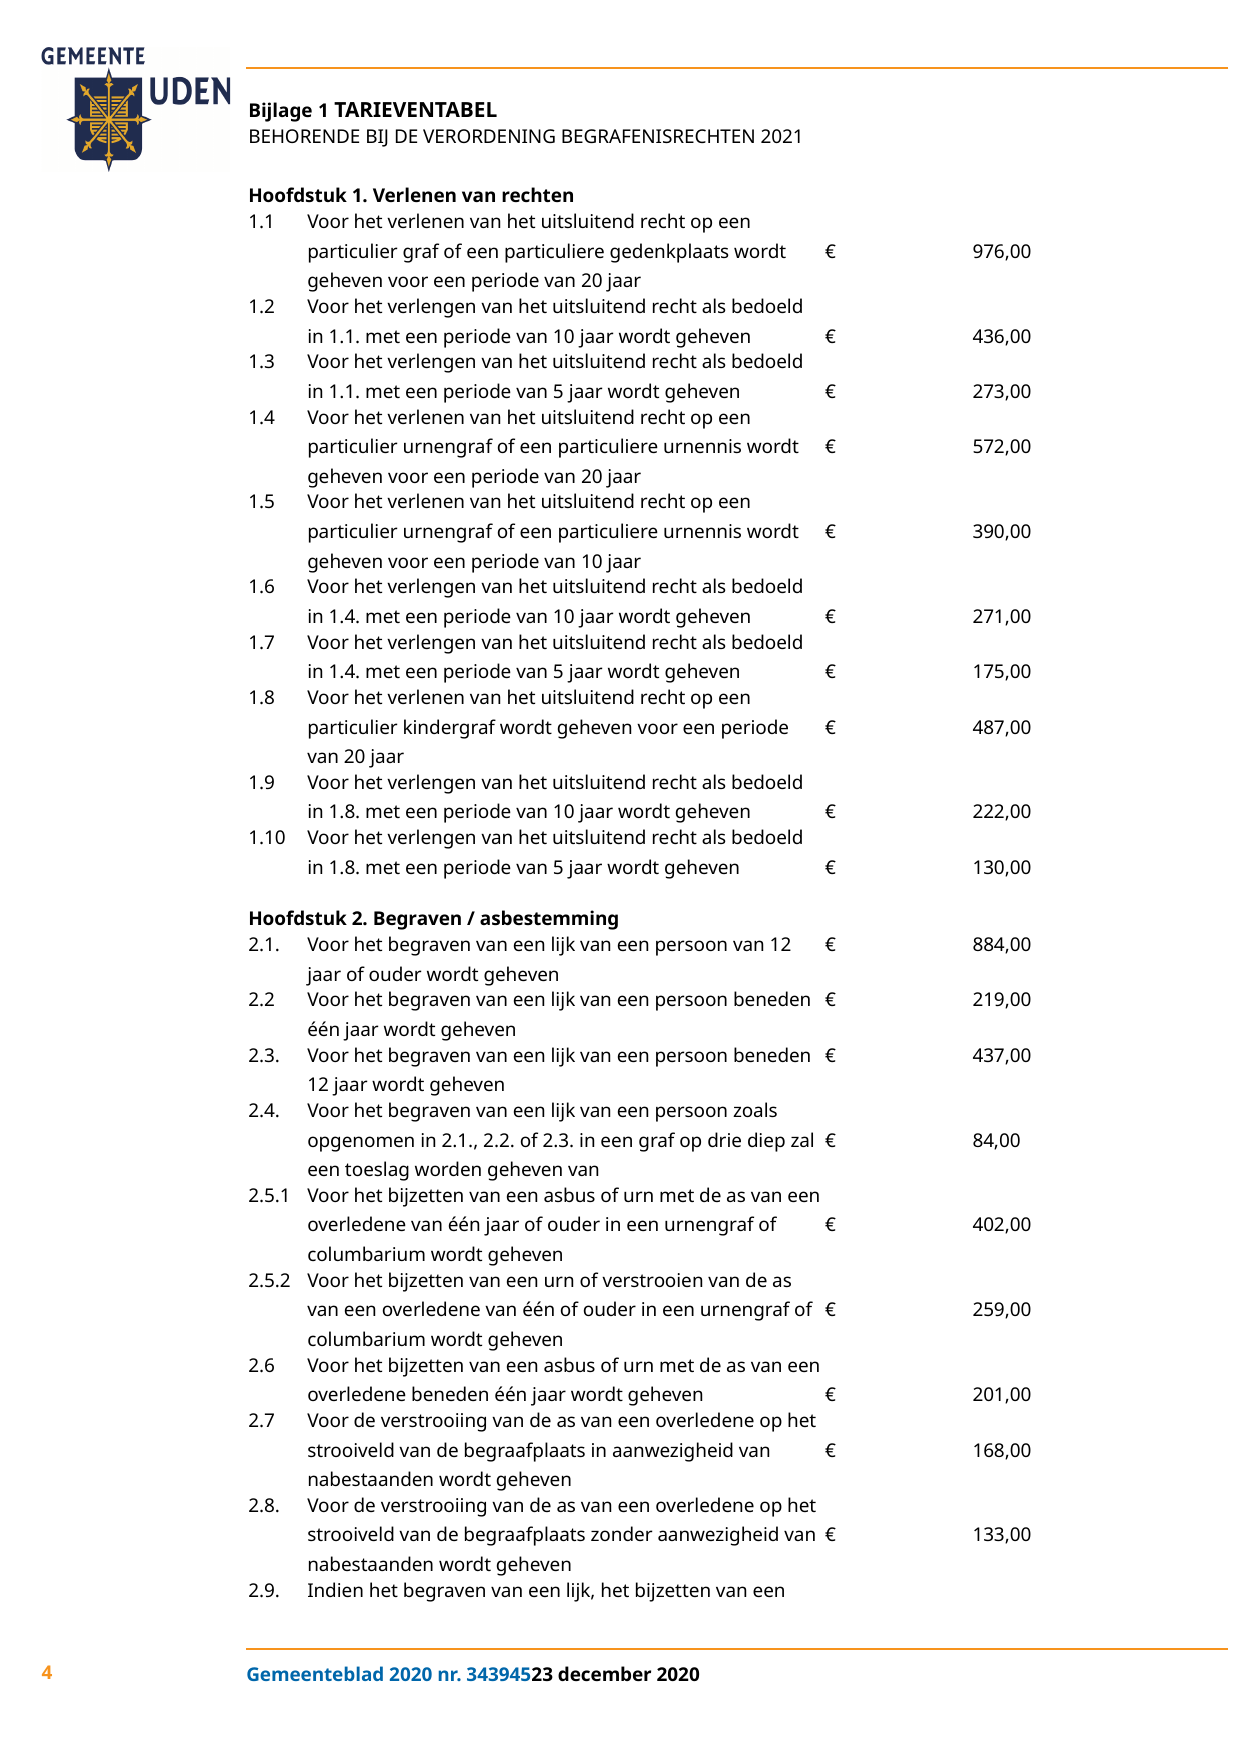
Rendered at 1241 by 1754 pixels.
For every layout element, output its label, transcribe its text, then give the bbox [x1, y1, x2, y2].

table_cell € [825, 987, 972, 1042]
table_cell € [825, 489, 972, 574]
table_cell 133,00 [972, 1492, 1152, 1577]
table_cell Voor het verlengen van het uitsluitend recht als bedoeld in 1.8. met een periode van 10 jaar wordt geheven [248, 769, 825, 824]
table_cell [972, 880, 1152, 906]
table_cell € [825, 1407, 972, 1492]
table_cell [972, 906, 1152, 931]
table_cell Voor het begraven van een lijk van een persoon van 12 jaar of ouder wordt geheven [248, 931, 825, 987]
table_cell 219,00 [972, 987, 1152, 1042]
table_cell 390,00 [972, 489, 1152, 574]
table_cell [972, 1577, 1152, 1603]
table_cell Voor het verlengen van het uitsluitend recht als bedoeld in 1.1. met een periode van 5 jaar wordt geheven [248, 349, 825, 404]
table_cell € [825, 1042, 972, 1097]
table_cell € [825, 769, 972, 824]
table_cell € [825, 208, 972, 293]
table_cell Voor de verstrooiing van de as van een overledene op het strooiveld van de begraafplaats in aanwezigheid van nabestaanden wordt geheven [248, 1407, 825, 1492]
table_cell € [825, 931, 972, 987]
table_cell Indien het begraven van een lijk, het bijzetten van een [248, 1577, 825, 1603]
table_header Hoofdstuk 1. Verlenen van rechten [248, 183, 825, 208]
table_cell Voor het bijzetten van een urn of verstrooien van de as van een overledene van één of ouder in een urnengraf of columbarium wordt geheven [248, 1267, 825, 1352]
table_header [972, 183, 1152, 208]
text BEHORENDE BIJ DE VERORDENING BEGRAFENISRECHTEN 2021 [248, 123, 1152, 149]
table_cell € [825, 293, 972, 348]
table_cell € [825, 1352, 972, 1407]
table_cell 273,00 [972, 349, 1152, 404]
table_cell € [825, 574, 972, 629]
table_cell Voor het verlengen van het uitsluitend recht als bedoeld in 1.8. met een periode van 5 jaar wordt geheven [248, 825, 825, 880]
table_cell Voor het verlenen van het uitsluitend recht op een particulier graf of een particuliere gedenkplaats wordt geheven voor een periode van 20 jaar [248, 208, 825, 293]
table_cell € [825, 684, 972, 769]
table_cell € [825, 1267, 972, 1352]
table_cell Voor het verlengen van het uitsluitend recht als bedoeld in 1.4. met een periode van 5 jaar wordt geheven [248, 629, 825, 684]
table_cell € [825, 1097, 972, 1182]
table_cell Voor het verlengen van het uitsluitend recht als bedoeld in 1.4. met een periode van 10 jaar wordt geheven [248, 574, 825, 629]
table_cell Voor het verlenen van het uitsluitend recht op een particulier kindergraf wordt geheven voor een periode van 20 jaar [248, 684, 825, 769]
table_cell 130,00 [972, 825, 1152, 880]
table_cell Voor het verlengen van het uitsluitend recht als bedoeld in 1.1. met een periode van 10 jaar wordt geheven [248, 293, 825, 348]
table_cell [825, 880, 972, 906]
table_cell Voor het verlenen van het uitsluitend recht op een particulier urnengraf of een particuliere urnennis wordt geheven voor een periode van 10 jaar [248, 489, 825, 574]
table_cell € [825, 629, 972, 684]
table_cell 884,00 [972, 931, 1152, 987]
table_cell 437,00 [972, 1042, 1152, 1097]
table_cell 976,00 [972, 208, 1152, 293]
table_cell Voor het verlenen van het uitsluitend recht op een particulier urnengraf of een particuliere urnennis wordt geheven voor een periode van 20 jaar [248, 404, 825, 489]
table_cell 436,00 [972, 293, 1152, 348]
table_cell € [825, 1492, 972, 1577]
table_cell 271,00 [972, 574, 1152, 629]
table_cell Voor het begraven van een lijk van een persoon beneden 12 jaar wordt geheven [248, 1042, 825, 1097]
table_cell [825, 1577, 972, 1603]
table_cell [248, 880, 825, 906]
table_header [825, 183, 972, 208]
picture [41, 47, 231, 172]
table_cell 222,00 [972, 769, 1152, 824]
table_cell 168,00 [972, 1407, 1152, 1492]
table_cell € [825, 825, 972, 880]
table_cell Voor het bijzetten van een asbus of urn met de as van een overledene beneden één jaar wordt geheven [248, 1352, 825, 1407]
table_cell 84,00 [972, 1097, 1152, 1182]
table_cell € [825, 1182, 972, 1267]
table_cell Voor de verstrooiing van de as van een overledene op het strooiveld van de begraafplaats zonder aanwezigheid van nabestaanden wordt geheven [248, 1492, 825, 1577]
table_cell 201,00 [972, 1352, 1152, 1407]
table_cell € [825, 349, 972, 404]
table_cell Voor het bijzetten van een asbus of urn met de as van een overledene van één jaar of ouder in een urnengraf of columbarium wordt geheven [248, 1182, 825, 1267]
table_cell 402,00 [972, 1182, 1152, 1267]
table_cell Voor het begraven van een lijk van een persoon zoals opgenomen in 2.1., 2.2. of 2.3. in een graf op drie diep zal een toeslag worden geheven van [248, 1097, 825, 1182]
table_cell Voor het begraven van een lijk van een persoon beneden één jaar wordt geheven [248, 987, 825, 1042]
table_cell 175,00 [972, 629, 1152, 684]
table_cell 572,00 [972, 404, 1152, 489]
table_cell 259,00 [972, 1267, 1152, 1352]
table_cell [825, 906, 972, 931]
text Bijlage 1 TARIEVENTABEL [248, 95, 1152, 123]
table_cell Hoofdstuk 2. Begraven / asbestemming [248, 906, 825, 931]
table_cell € [825, 404, 972, 489]
table_cell 487,00 [972, 684, 1152, 769]
